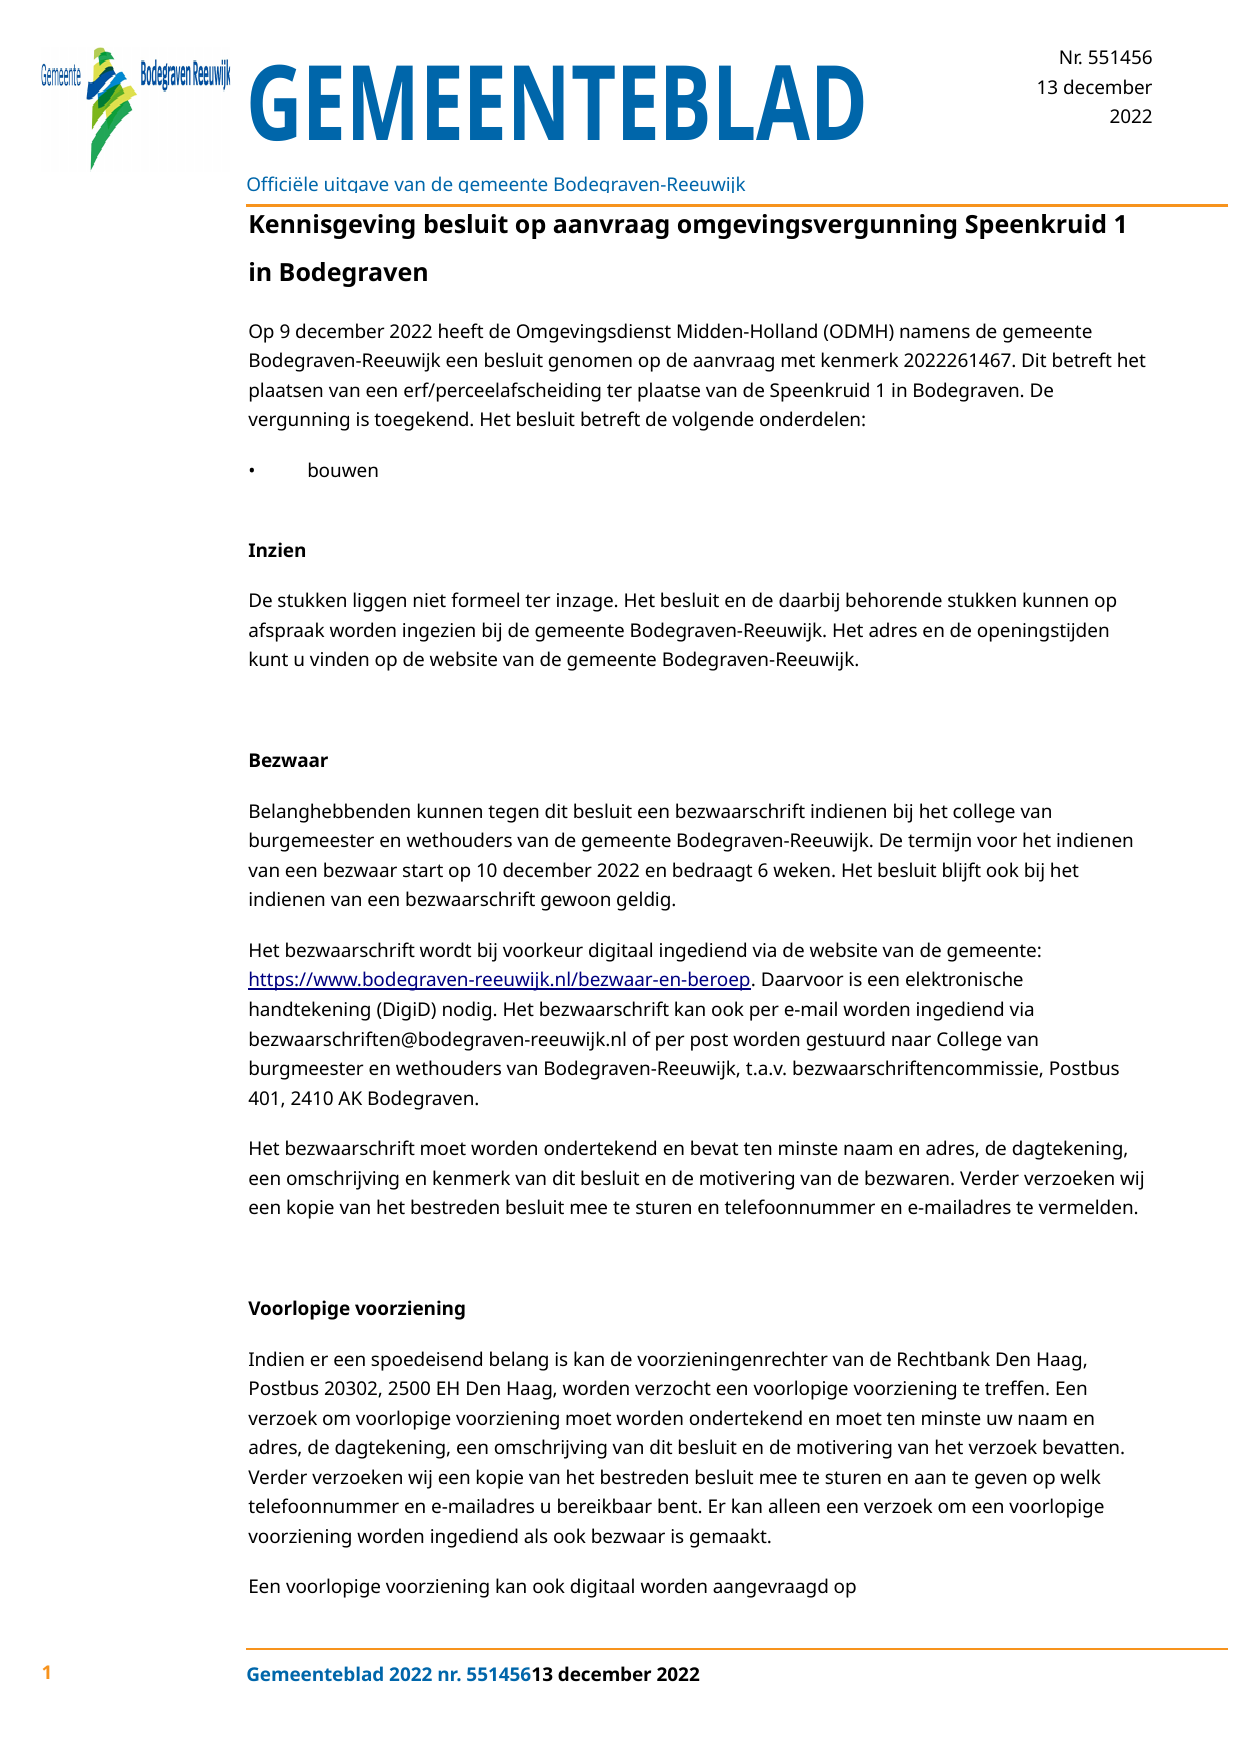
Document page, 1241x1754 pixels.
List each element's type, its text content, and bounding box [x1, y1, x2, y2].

text De stukken liggen niet formeel ter inzage. Het besluit en de daarbij behorende stukken kunnen op afspraak worden ingezien bij de gemeente Bodegraven-Reeuwijk. Het adres en de openingstijden kunt u vinden op de website van de gemeente Bodegraven-Reeuwijk. [248, 587, 1152, 672]
text Belanghebbenden kunnen tegen dit besluit een bezwaarschrift indienen bij het college van burgemeester en wethouders van de gemeente Bodegraven-Reeuwijk. De termijn voor het indienen van een bezwaar start op 10 december 2022 en bedraagt 6 weken. Het besluit blijft ook bij het indienen van een bezwaarschrift gewoon geldig. [248, 798, 1152, 912]
list bouwen [248, 457, 1152, 483]
text Een voorlopige voorziening kan ook digitaal worden aangevraagd op [248, 1574, 1152, 1599]
text Kennisgeving besluit op aanvraag omgevingsvergunning Speenkruid 1 in Bodegraven [248, 207, 1152, 288]
text Het bezwaarschrift wordt bij voorkeur digitaal ingediend via de website van de gemeente: https://www.bodegraven-reeuwijk.nl/bezwaar-en-beroep. Daarvoor is een elektronische handtekening (DigiD) nodig. Het bezwaarschrift kan ook per e-mail worden ingediend via bezwaarschriften@bodegraven-reeuwijk.nl of per post worden gestuurd naar College van burgmeester en wethouders van Bodegraven-Reeuwijk, t.a.v. bezwaarschriftencommissie, Postbus 401, 2410 AK Bodegraven. [248, 937, 1152, 1111]
text Inzien [248, 537, 1152, 563]
text Het bezwaarschrift moet worden ondertekend en bevat ten minste naam en adres, de dagtekening, een omschrijving en kenmerk van dit besluit en de motivering van de bezwaren. Verder verzoeken wij een kopie van het bestreden besluit mee te sturen en telefoonnummer en e-mailadres te vermelden. [248, 1135, 1152, 1220]
text Bezwaar [248, 747, 1152, 773]
text Op 9 december 2022 heeft de Omgevingsdienst Midden-Holland (ODMH) namens de gemeente Bodegraven-Reeuwijk een besluit genomen op de aanvraag met kenmerk 2022261467. Dit betreft het plaatsen van een erf/perceelafscheiding ter plaatse van de Speenkruid 1 in Bodegraven. De vergunning is toegekend. Het besluit betreft de volgende onderdelen: [248, 318, 1152, 432]
picture [41, 47, 231, 172]
text Indien er een spoedeisend belang is kan de voorzieningenrechter van de Rechtbank Den Haag, Postbus 20302, 2500 EH Den Haag, worden verzocht een voorlopige voorziening te treffen. Een verzoek om voorlopige voorziening moet worden ondertekend en moet ten minste uw naam en adres, de dagtekening, een omschrijving van dit besluit en de motivering van het verzoek bevatten. Verder verzoeken wij een kopie van het bestreden besluit mee te sturen en aan te geven op welk telefoonnummer en e-mailadres u bereikbaar bent. Er kan alleen een verzoek om een voorlopige voorziening worden ingediend als ook bezwaar is gemaakt. [248, 1346, 1152, 1549]
text Voorlopige voorziening [248, 1295, 1152, 1321]
